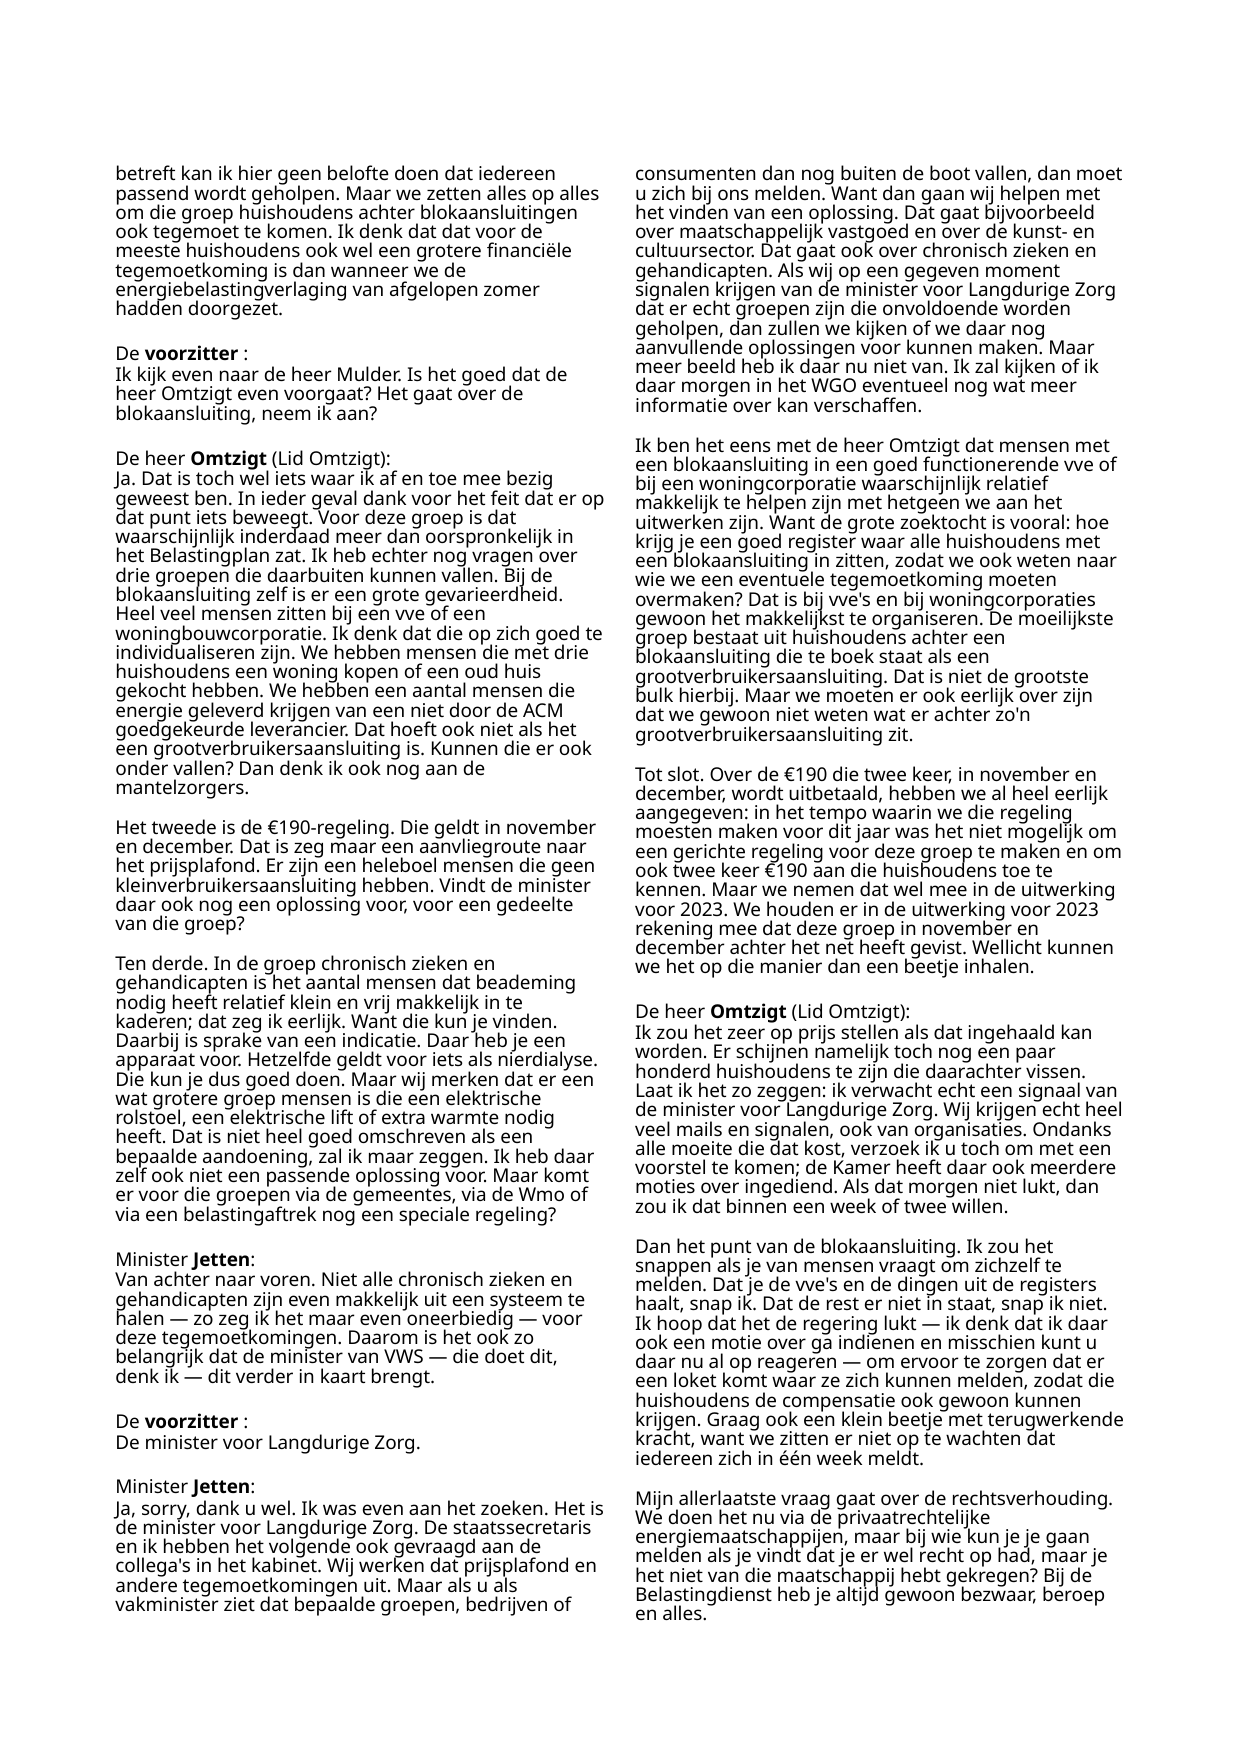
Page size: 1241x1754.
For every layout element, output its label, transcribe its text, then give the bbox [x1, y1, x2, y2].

text consumenten dan nog buiten de boot vallen, dan moet u zich bij ons melden. Want dan gaan wij helpen met het vinden van een oplossing. Dat gaat bijvoorbeeld over maatschappelijk vastgoed en over de kunst- en cultuursector. Dat gaat ook over chronisch zieken en gehandicapten. Als wij op een gegeven moment signalen krijgen van de minister voor Langdurige Zorg dat er echt groepen zijn die onvoldoende worden geholpen, dan zullen we kijken of we daar nog aanvullende oplossingen voor kunnen maken. Maar meer beeld heb ik daar nu niet van. Ik zal kijken of ik daar morgen in het WGO eventueel nog wat meer informatie over kan verschaffen. [635, 165, 1125, 416]
text betreft kan ik hier geen belofte doen dat iedereen passend wordt geholpen. Maar we zetten alles op alles om die groep huishoudens achter blokaansluitingen ook tegemoet te komen. Ik denk dat dat voor de meeste huishoudens ook wel een grotere financiële tegemoetkoming is dan wanneer we de energiebelastingverlaging van afgelopen zomer hadden doorgezet. [115, 165, 605, 319]
text Tot slot. Over de €190 die twee keer, in november en december, wordt uitbetaald, hebben we al heel eerlijk aangegeven: in het tempo waarin we die regeling moesten maken voor dit jaar was het niet mogelijk om een gerichte regeling voor deze groep te maken en om ook twee keer €190 aan die huishoudens toe te kennen. Maar we nemen dat wel mee in de uitwerking voor 2023. We houden er in de uitwerking voor 2023 rekening mee dat deze groep in november en december achter het net heeft gevist. Wellicht kunnen we het op die manier dan een beetje inhalen. [635, 766, 1125, 978]
text Ik zou het zeer op prijs stellen als dat ingehaald kan worden. Er schijnen namelijk toch nog een paar honderd huishoudens te zijn die daarachter vissen. Laat ik het zo zeggen: ik verwacht echt een signaal van de minister voor Langdurige Zorg. Wij krijgen echt heel veel mails en signalen, ook van organisaties. Ondanks alle moeite die dat kost, verzoek ik u toch om met een voorstel te komen; de Kamer heeft daar ook meerdere moties over ingediend. Als dat morgen niet lukt, dan zou ik dat binnen een week of twee willen. [635, 1024, 1125, 1217]
text Dan het punt van de blokaansluiting. Ik zou het snappen als je van mensen vraagt om zichzelf te melden. Dat je de vve's en de dingen uit de registers haalt, snap ik. Dat de rest er niet in staat, snap ik niet. Ik hoop dat het de regering lukt — ik denk dat ik daar ook een motie over ga indienen en misschien kunt u daar nu al op reageren — om ervoor te zorgen dat er een loket komt waar ze zich kunnen melden, zodat die huishoudens de compensatie ook gewoon kunnen krijgen. Graag ook een klein beetje met terugwerkende kracht, want we zitten er niet op te wachten dat iedereen zich in één week meldt. [635, 1238, 1125, 1469]
text De voorzitter : [115, 1408, 605, 1434]
text Ten derde. In de groep chronisch zieken en gehandicapten is het aantal mensen dat beademing nodig heeft relatief klein en vrij makkelijk in te kaderen; dat zeg ik eerlijk. Want die kun je vinden. Daarbij is sprake van een indicatie. Daar heb je een apparaat voor. Hetzelfde geldt voor iets als nierdialyse. Die kun je dus goed doen. Maar wij merken dat er een wat grotere groep mensen is die een elektrische rolstoel, een elektrische lift of extra warmte nodig heeft. Dat is niet heel goed omschreven als een bepaalde aandoening, zal ik maar zeggen. Ik heb daar zelf ook niet een passende oplossing voor. Maar komt er voor die groepen via de gemeentes, via de Wmo of via een belastingaftrek nog een speciale regeling? [115, 955, 605, 1225]
text Minister Jetten: [115, 1474, 605, 1499]
text De minister voor Langdurige Zorg. [115, 1434, 605, 1453]
text Ik kijk even naar de heer Mulder. Is het goed dat de heer Omtzigt even voorgaat? Het gaat over de blokaansluiting, neem ik aan? [115, 366, 605, 424]
text Mijn allerlaatste vraag gaat over de rechtsverhouding. We doen het nu via de privaatrechtelijke energiemaatschappijen, maar bij wie kun je je gaan melden als je vindt dat je er wel recht op had, maar je het niet van die maatschappij hebt gekregen? Bij de Belastingdienst heb je altijd gewoon bezwaar, beroep en alles. [635, 1489, 1125, 1624]
text De heer Omtzigt (Lid Omtzigt): [635, 998, 1125, 1024]
text Van achter naar voren. Niet alle chronisch zieken en gehandicapten zijn even makkelijk uit een systeem te halen — zo zeg ik het maar even oneerbiedig — voor deze tegemoetkomingen. Daarom is het ook zo belangrijk dat de minister van VWS — die doet dit, denk ik — dit verder in kaart brengt. [115, 1271, 605, 1387]
text Ik ben het eens met de heer Omtzigt dat mensen met een blokaansluiting in een goed functionerende vve of bij een woningcorporatie waarschijnlijk relatief makkelijk te helpen zijn met hetgeen we aan het uitwerken zijn. Want de grote zoektocht is vooral: hoe krijg je een goed register waar alle huishoudens met een blokaansluiting in zitten, zodat we ook weten naar wie we een eventuele tegemoetkoming moeten overmaken? Dat is bij vve's en bij woningcorporaties gewoon het makkelijkst te organiseren. De moeilijkste groep bestaat uit huishoudens achter een blokaansluiting die te boek staat als een grootverbruikersaansluiting. Dat is niet de grootste bulk hierbij. Maar we moeten er ook eerlijk over zijn dat we gewoon niet weten wat er achter zo'n grootverbruikersaansluiting zit. [635, 437, 1125, 745]
text Minister Jetten: [115, 1246, 605, 1271]
text Het tweede is de €190-regeling. Die geldt in november en december. Dat is zeg maar een aanvliegroute naar het prijsplafond. Er zijn een heleboel mensen die geen kleinverbruikersaansluiting hebben. Vindt de minister daar ook nog een oplossing voor, voor een gedeelte van die groep? [115, 819, 605, 934]
text De voorzitter : [115, 340, 605, 366]
text Ja. Dat is toch wel iets waar ik af en toe mee bezig geweest ben. In ieder geval dank voor het feit dat er op dat punt iets beweegt. Voor deze groep is dat waarschijnlijk inderdaad meer dan oorspronkelijk in het Belastingplan zat. Ik heb echter nog vragen over drie groepen die daarbuiten kunnen vallen. Bij de blokaansluiting zelf is er een grote gevarieerdheid. Heel veel mensen zitten bij een vve of een woningbouwcorporatie. Ik denk dat die op zich goed te individualiseren zijn. We hebben mensen die met drie huishoudens een woning kopen of een oud huis gekocht hebben. We hebben een aantal mensen die energie geleverd krijgen van een niet door de ACM goedgekeurde leverancier. Dat hoeft ook niet als het een grootverbruikersaansluiting is. Kunnen die er ook onder vallen? Dan denk ik ook nog aan de mantelzorgers. [115, 470, 605, 798]
text De heer Omtzigt (Lid Omtzigt): [115, 445, 605, 470]
text Ja, sorry, dank u wel. Ik was even aan het zoeken. Het is de minister voor Langdurige Zorg. De staatssecretaris en ik hebben het volgende ook gevraagd aan de collega's in het kabinet. Wij werken dat prijsplafond en andere tegemoetkomingen uit. Maar als u als vakminister ziet dat bepaalde groepen, bedrijven of [115, 1499, 605, 1615]
